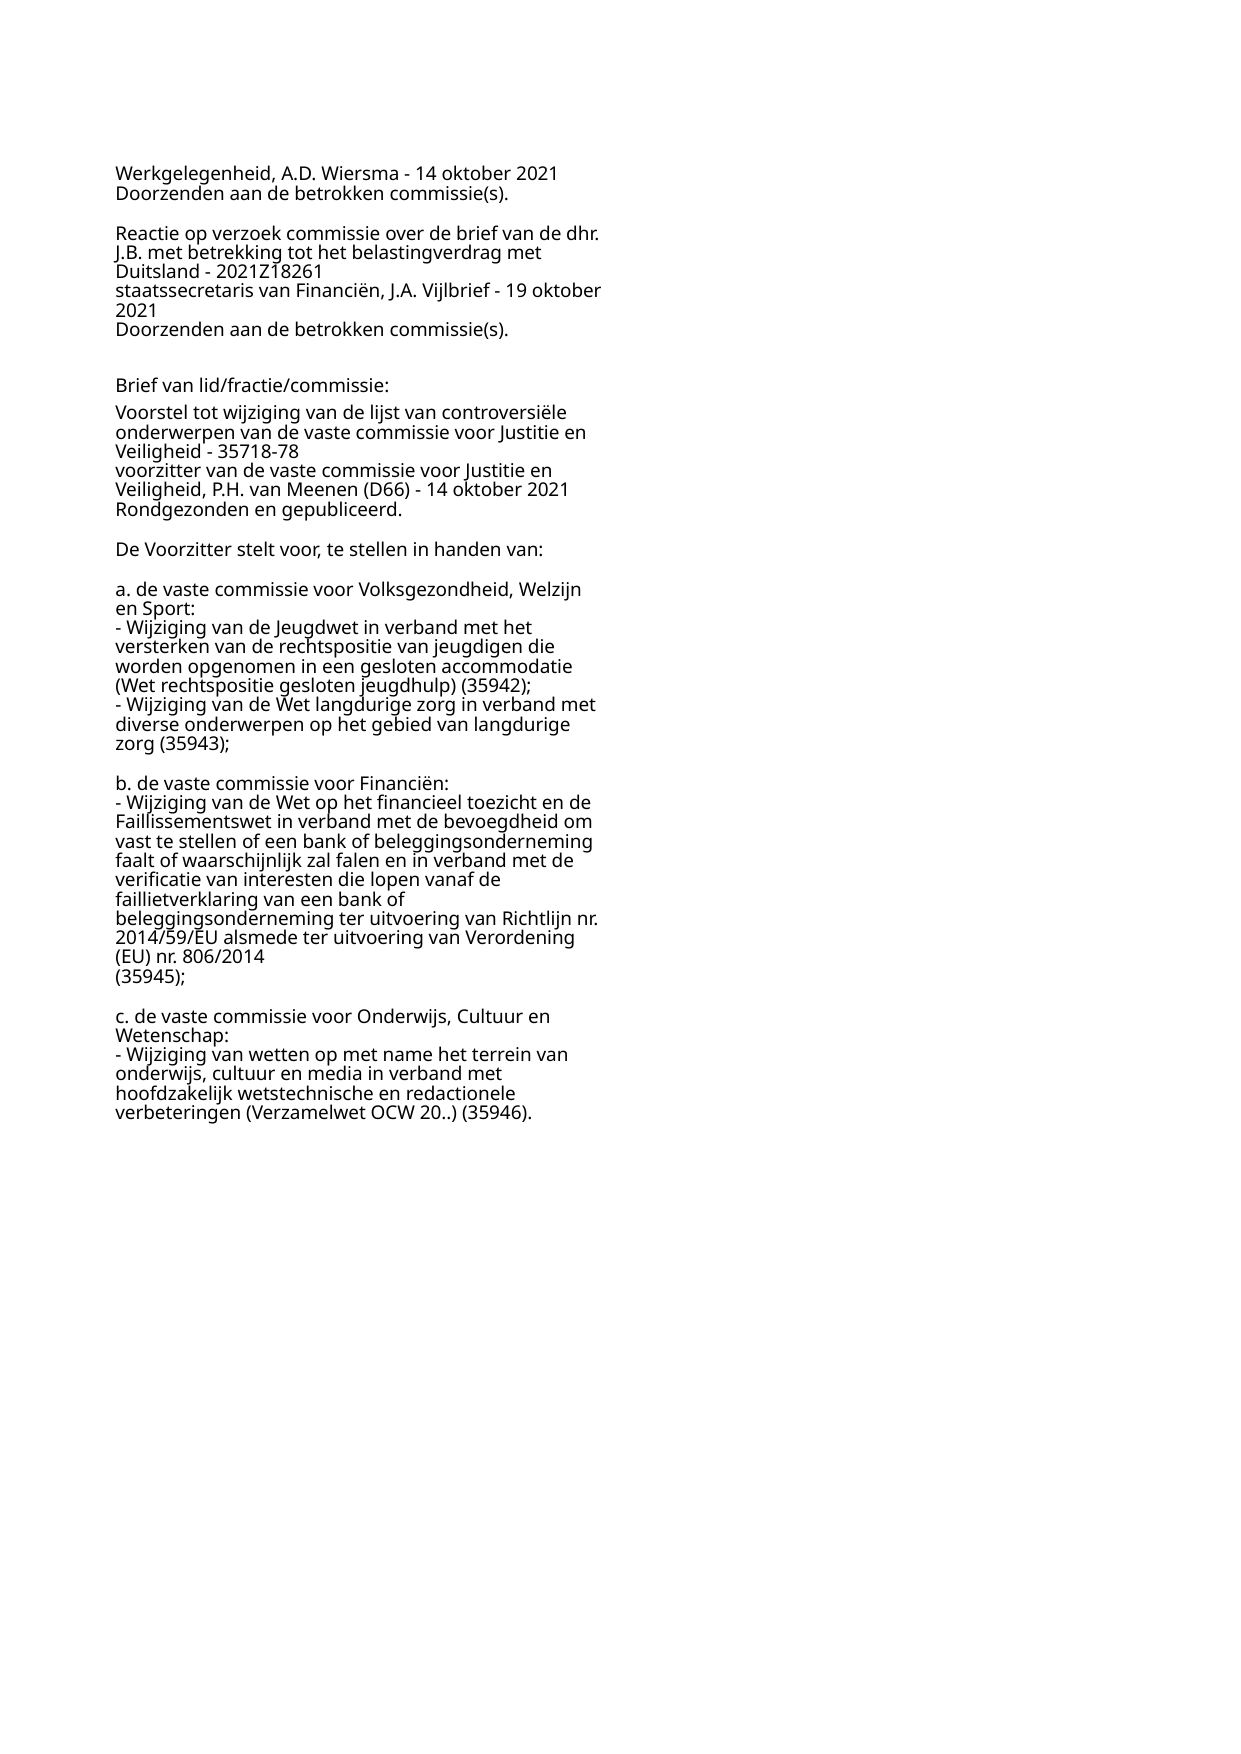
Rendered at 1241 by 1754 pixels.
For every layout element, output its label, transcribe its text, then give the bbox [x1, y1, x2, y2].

text - Wijziging van de Wet langdurige zorg in verband met diverse onderwerpen op het gebied van langdurige zorg (35943); [115, 696, 605, 754]
text a. de vaste commissie voor Volksgezondheid, Welzijn en Sport: [115, 581, 605, 619]
text staatssecretaris van Financiën, J.A. Vijlbrief - 19 oktober 2021 [115, 282, 605, 321]
text - Wijziging van wetten op met name het terrein van onderwijs, cultuur en media in verband met hoofdzakelijk wetstechnische en redactionele verbeteringen (Verzamelwet OCW 20..) (35946). [115, 1046, 605, 1123]
text (35945); [115, 968, 605, 987]
text Voorstel tot wijziging van de lijst van controversiële onderwerpen van de vaste commissie voor Justitie en Veiligheid - 35718-78 [115, 404, 605, 462]
text voorzitter van de vaste commissie voor Justitie en Veiligheid, P.H. van Meenen (D66) - 14 oktober 2021 [115, 462, 605, 501]
text c. de vaste commissie voor Onderwijs, Cultuur en Wetenschap: [115, 1008, 605, 1046]
text - Wijziging van de Jeugdwet in verband met het versterken van de rechtspositie van jeugdigen die worden opgenomen in een gesloten accommodatie (Wet rechtspositie gesloten jeugdhulp) (35942); [115, 619, 605, 696]
text Doorzenden aan de betrokken commissie(s). [115, 321, 605, 340]
text Rondgezonden en gepubliceerd. [115, 501, 605, 520]
text - Wijziging van de Wet op het financieel toezicht en de Faillissementswet in verband met de bevoegdheid om vast te stellen of een bank of beleggingsonderneming faalt of waarschijnlijk zal falen en in verband met de verificatie van interesten die lopen vanaf de faillietverklaring van een bank of beleggingsonderneming ter uitvoering van Richtlijn nr. 2014/59/EU alsmede ter uitvoering van Verordening (EU) nr. 806/2014 [115, 794, 605, 968]
text Werkgelegenheid, A.D. Wiersma - 14 oktober 2021 [115, 165, 605, 184]
text Doorzenden aan de betrokken commissie(s). [115, 184, 605, 204]
text b. de vaste commissie voor Financiën: [115, 775, 605, 794]
text Brief van lid/fractie/commissie: [115, 373, 605, 398]
text De Voorzitter stelt voor, te stellen in handen van: [115, 541, 605, 560]
text Reactie op verzoek commissie over de brief van de dhr. J.B. met betrekking tot het belastingverdrag met Duitsland - 2021Z18261 [115, 224, 605, 282]
